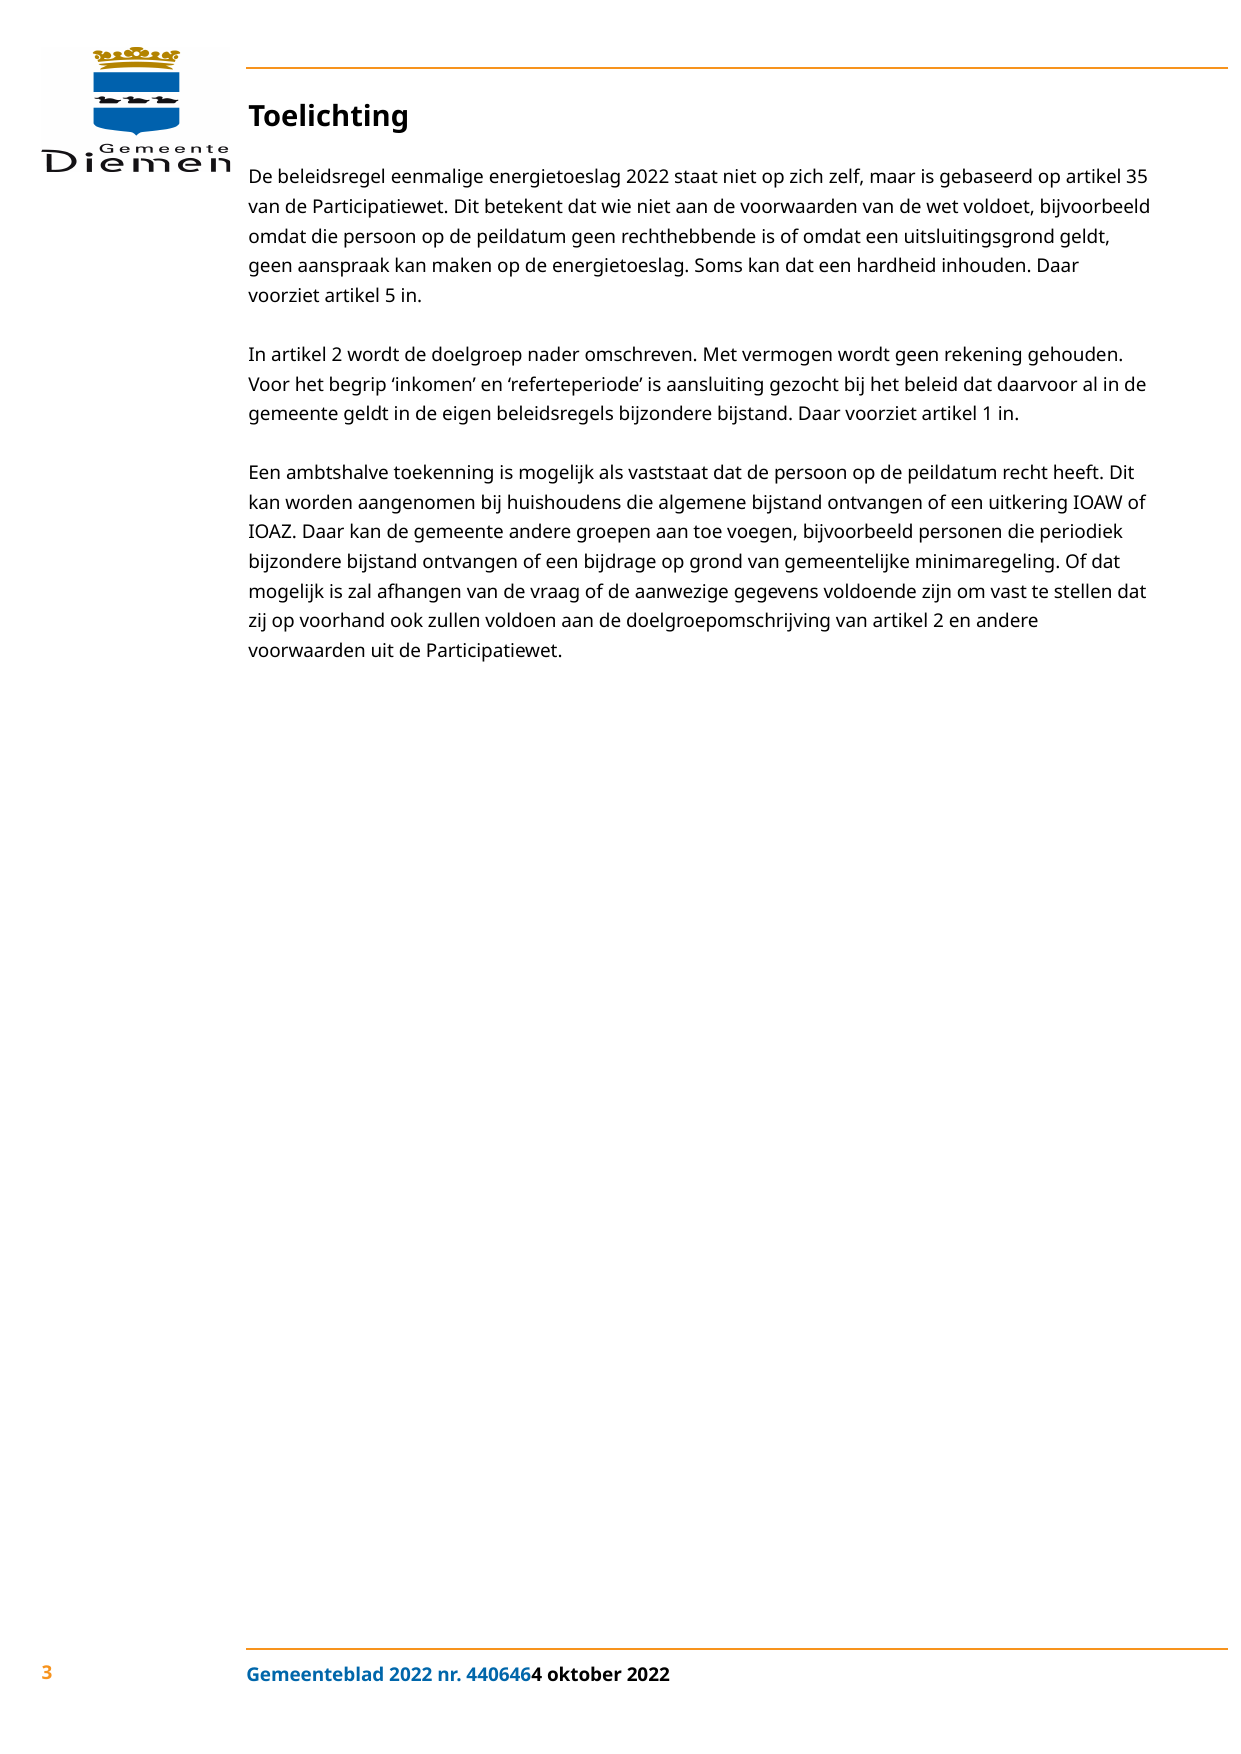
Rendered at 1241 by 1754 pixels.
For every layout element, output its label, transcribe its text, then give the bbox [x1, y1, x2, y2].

text Toelichting [248, 95, 1152, 134]
text In artikel 2 wordt de doelgroep nader omschreven. Met vermogen wordt geen rekening gehouden. Voor het begrip ‘inkomen’ en ‘referteperiode’ is aansluiting gezocht bij het beleid dat daarvoor al in de gemeente geldt in de eigen beleidsregels bijzondere bijstand. Daar voorziet artikel 1 in. [248, 341, 1152, 426]
picture [41, 47, 231, 172]
text De beleidsregel eenmalige energietoeslag 2022 staat niet op zich zelf, maar is gebaseerd op artikel 35 van de Participatiewet. Dit betekent dat wie niet aan de voorwaarden van de wet voldoet, bijvoorbeeld omdat die persoon op de peildatum geen rechthebbende is of omdat een uitsluitingsgrond geldt, geen aanspraak kan maken op de energietoeslag. Soms kan dat een hardheid inhouden. Daar voorziet artikel 5 in. [248, 164, 1152, 308]
text Een ambtshalve toekenning is mogelijk als vaststaat dat de persoon op de peildatum recht heeft. Dit kan worden aangenomen bij huishoudens die algemene bijstand ontvangen of een uitkering IOAW of IOAZ. Daar kan de gemeente andere groepen aan toe voegen, bijvoorbeeld personen die periodiek bijzondere bijstand ontvangen of een bijdrage op grond van gemeentelijke minimaregeling. Of dat mogelijk is zal afhangen van de vraag of de aanwezige gegevens voldoende zijn om vast te stellen dat zij op voorhand ook zullen voldoen aan de doelgroepomschrijving van artikel 2 en andere voorwaarden uit de Participatiewet. [248, 459, 1152, 663]
